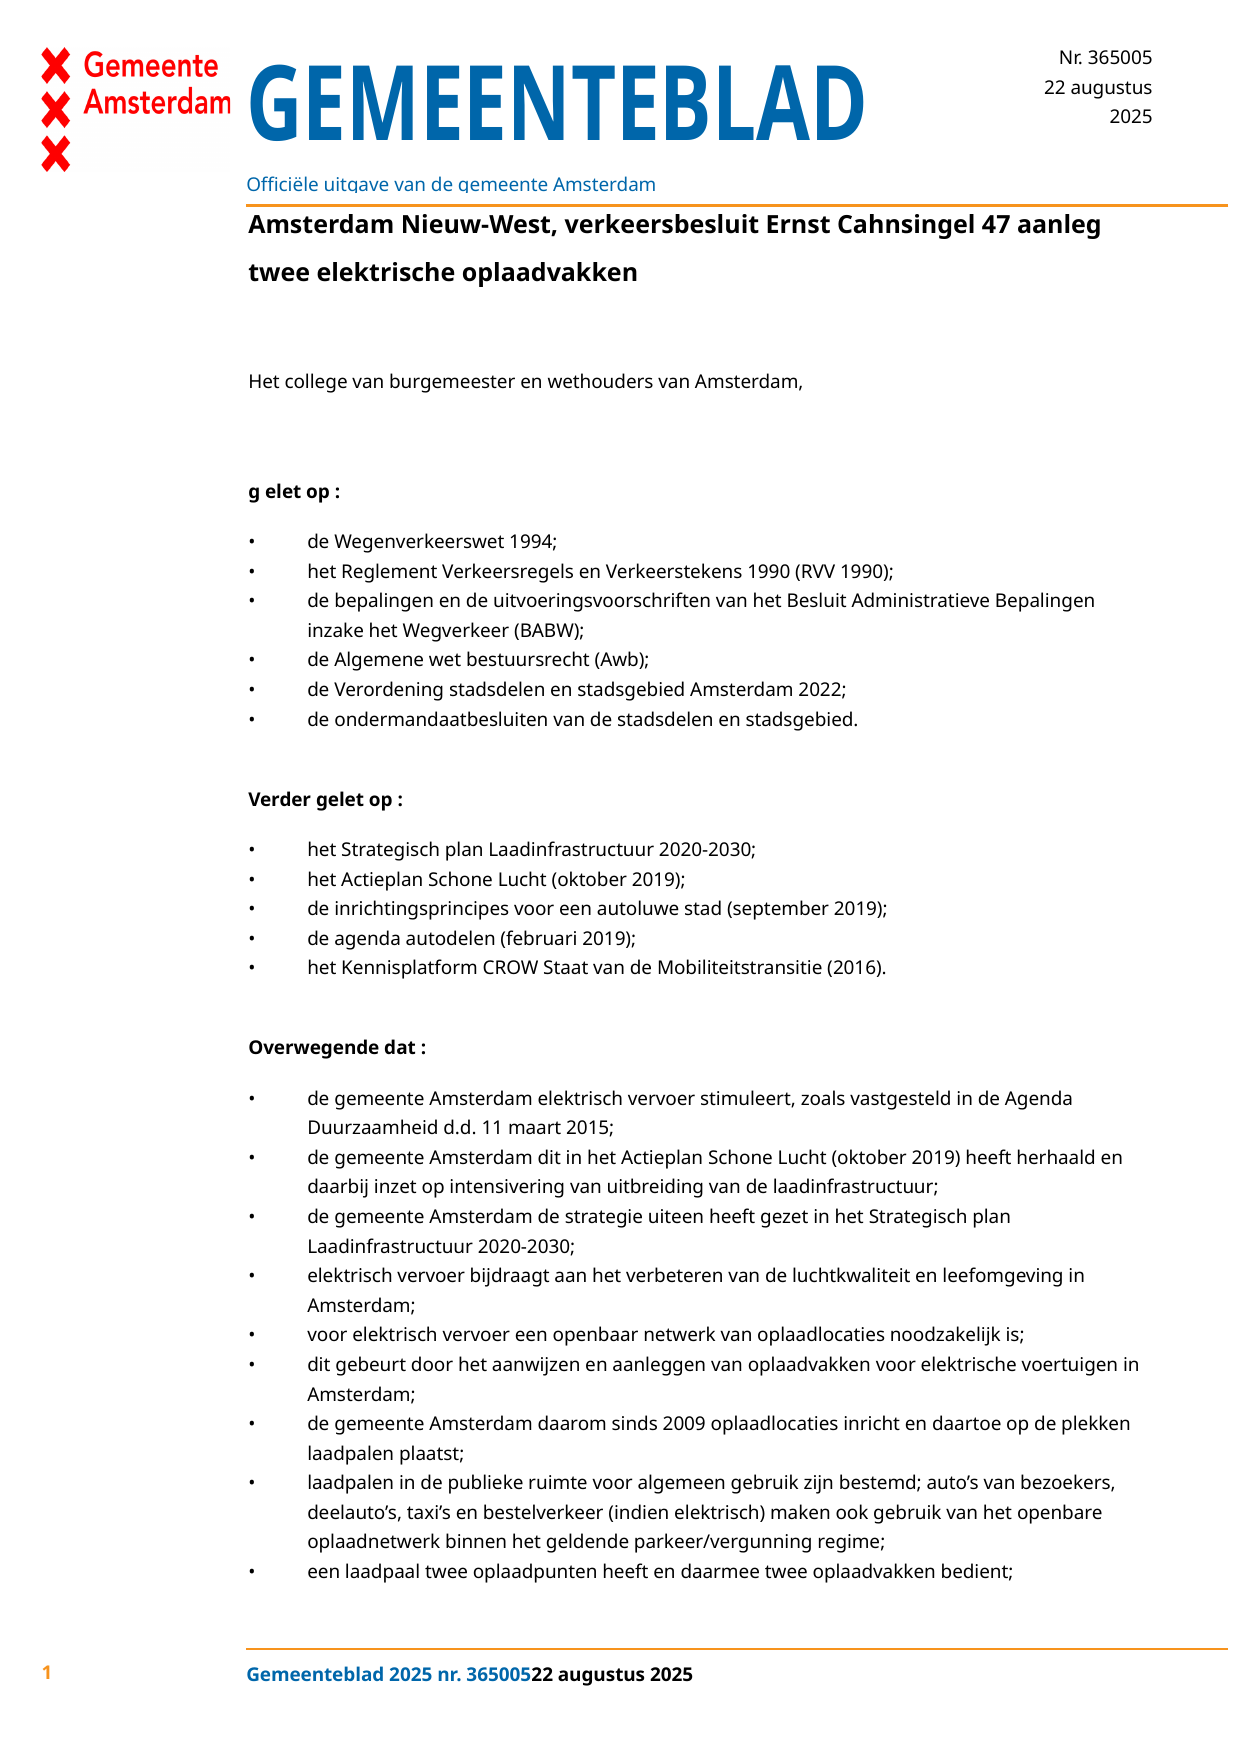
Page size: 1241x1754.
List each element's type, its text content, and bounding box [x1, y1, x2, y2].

list de Algemene wet bestuursrecht (Awb); [248, 647, 1152, 672]
list het Strategisch plan Laadinfrastructuur 2020-2030; [248, 836, 1152, 862]
list de gemeente Amsterdam dit in het Actieplan Schone Lucht (oktober 2019) heeft herhaald en daarbij inzet op intensivering van uitbreiding van de laadinfrastructuur; [248, 1144, 1152, 1199]
list de Verordening stadsdelen en stadsgebied Amsterdam 2022; [248, 676, 1152, 702]
list de inrichtingsprincipes voor een autoluwe stad (september 2019); [248, 895, 1152, 921]
list elektrisch vervoer bijdraagt aan het verbeteren van de luchtkwaliteit en leefomgeving in Amsterdam; [248, 1262, 1152, 1318]
list het Kennisplatform CROW Staat van de Mobiliteitstransitie (2016). [248, 954, 1152, 980]
list laadpalen in de publieke ruimte voor algemeen gebruik zijn bestemd; auto’s van bezoekers, deelauto’s, taxi’s en bestelverkeer (indien elektrisch) maken ook gebruik van het openbare oplaadnetwerk binnen het geldende parkeer/vergunning regime; [248, 1469, 1152, 1554]
text Het college van burgemeester en wethouders van Amsterdam, [248, 368, 1152, 394]
text Verder gelet op : [248, 786, 1152, 811]
list een laadpaal twee oplaadpunten heeft en daarmee twee oplaadvakken bedient; [248, 1558, 1152, 1584]
list de Wegenverkeerswet 1994; [248, 528, 1152, 554]
list de agenda autodelen (februari 2019); [248, 925, 1152, 951]
picture [41, 47, 231, 172]
list voor elektrisch vervoer een openbaar netwerk van oplaadlocaties noodzakelijk is; [248, 1322, 1152, 1347]
list de gemeente Amsterdam de strategie uiteen heeft gezet in het Strategisch plan Laadinfrastructuur 2020-2030; [248, 1203, 1152, 1258]
list de gemeente Amsterdam daarom sinds 2009 oplaadlocaties inricht en daartoe op de plekken laadpalen plaatst; [248, 1410, 1152, 1466]
list dit gebeurt door het aanwijzen en aanleggen van oplaadvakken voor elektrische voertuigen in Amsterdam; [248, 1351, 1152, 1406]
list de gemeente Amsterdam elektrisch vervoer stimuleert, zoals vastgesteld in de Agenda Duurzaamheid d.d. 11 maart 2015; [248, 1085, 1152, 1140]
list het Actieplan Schone Lucht (oktober 2019); [248, 866, 1152, 891]
list de bepalingen en de uitvoeringsvoorschriften van het Besluit Administratieve Bepalingen inzake het Wegverkeer (BABW); [248, 587, 1152, 643]
text Amsterdam Nieuw-West, verkeersbesluit Ernst Cahnsingel 47 aanleg twee elektrische oplaadvakken [248, 207, 1152, 288]
list de ondermandaatbesluiten van de stadsdelen en stadsgebied. [248, 706, 1152, 731]
text Overwegende dat : [248, 1034, 1152, 1060]
text g elet op : [248, 478, 1152, 503]
list het Reglement Verkeersregels en Verkeerstekens 1990 (RVV 1990); [248, 558, 1152, 583]
